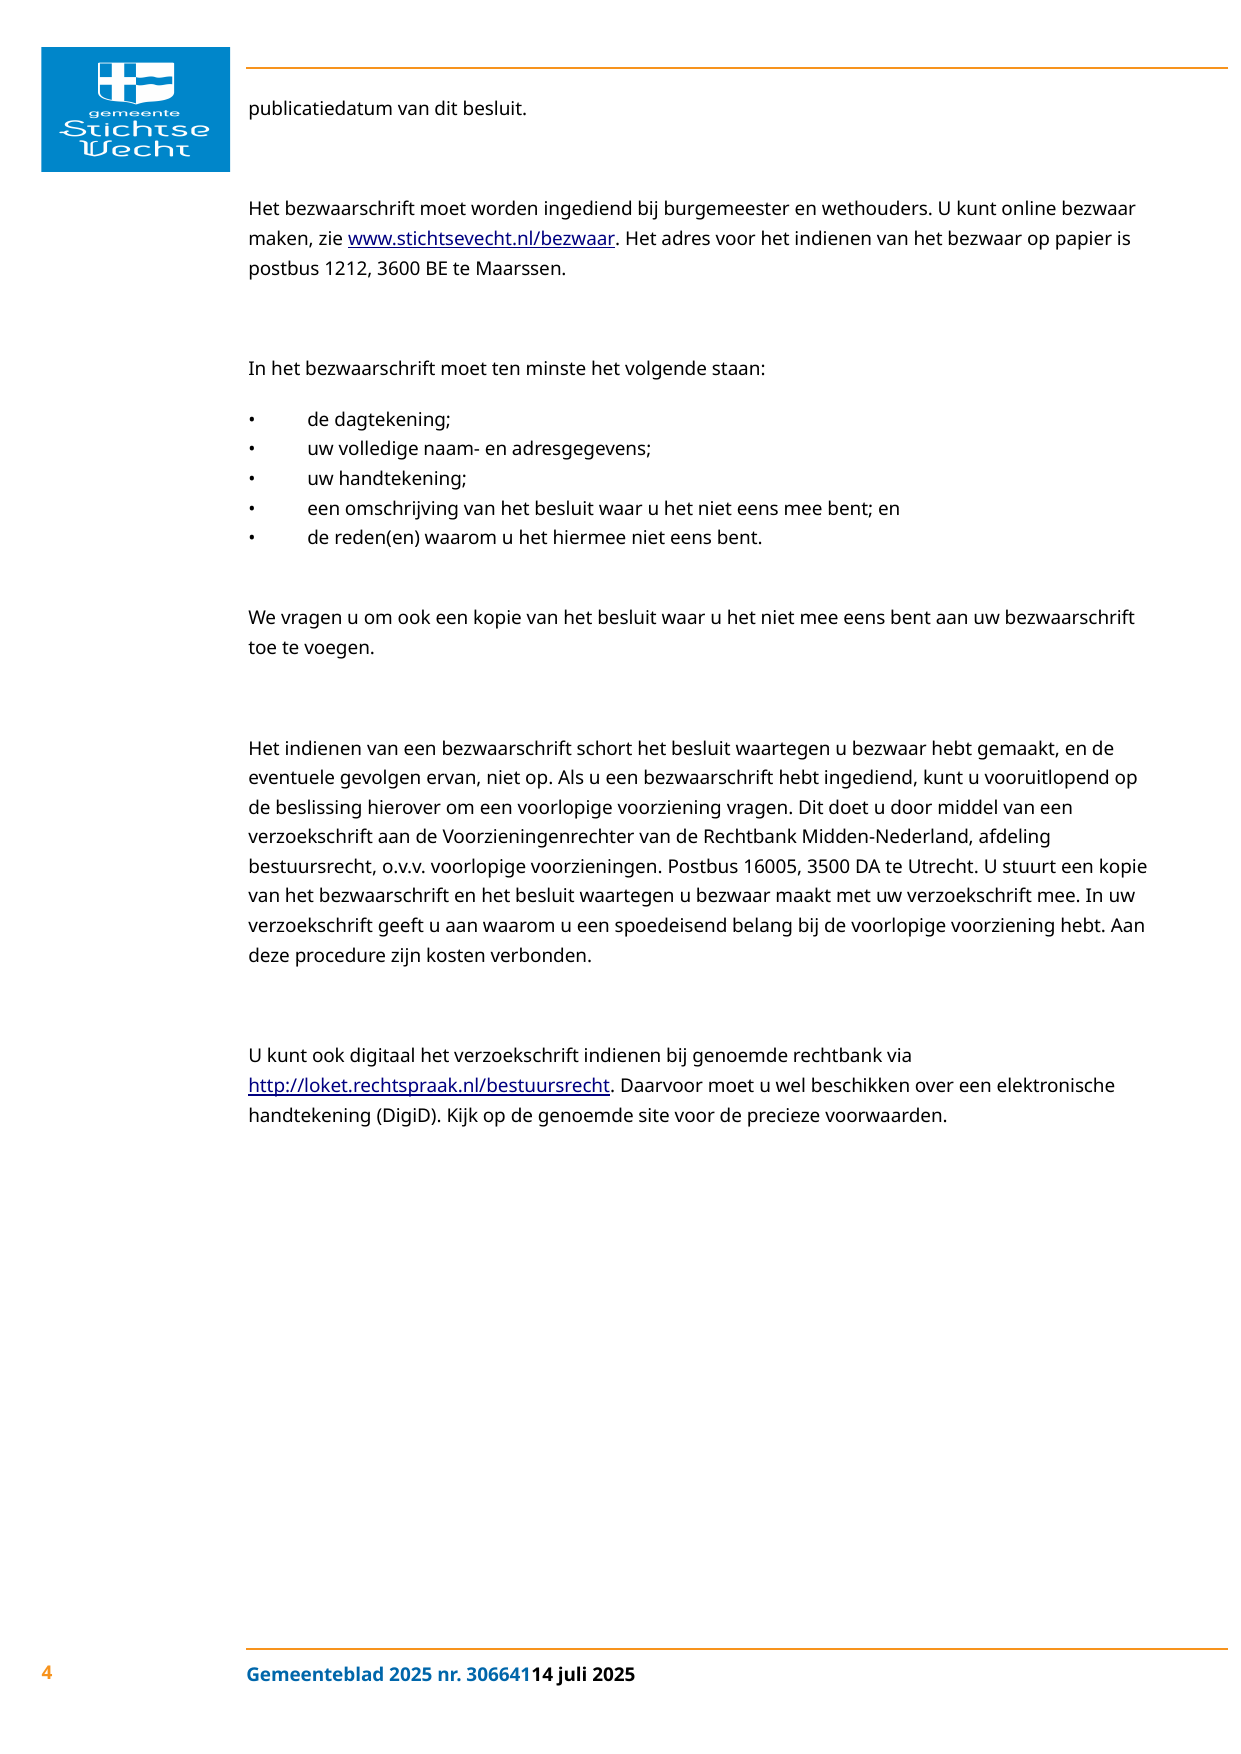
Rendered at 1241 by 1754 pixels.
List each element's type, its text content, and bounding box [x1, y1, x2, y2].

list een omschrijving van het besluit waar u het niet eens mee bent; en [248, 495, 1152, 521]
text In het bezwaarschrift moet ten minste het volgende staan: [248, 356, 1152, 381]
text U kunt ook digitaal het verzoekschrift indienen bij genoemde rechtbank via http://loket.rechtspraak.nl/bestuursrecht. Daarvoor moet u wel beschikken over een elektronische handtekening (DigiD). Kijk op de genoemde site voor de precieze voorwaarden. [248, 1043, 1152, 1128]
text Het indienen van een bezwaarschrift schort het besluit waartegen u bezwaar hebt gemaakt, en de eventuele gevolgen ervan, niet op. Als u een bezwaarschrift hebt ingediend, kunt u vooruitlopend op de beslissing hierover om een voorlopige voorziening vragen. Dit doet u door middel van een verzoekschrift aan de Voorzieningenrechter van de Rechtbank Midden-Nederland, afdeling bestuursrecht, o.v.v. voorlopige voorzieningen. Postbus 16005, 3500 DA te Utrecht. U stuurt een kopie van het bezwaarschrift en het besluit waartegen u bezwaar maakt met uw verzoekschrift mee. In uw verzoekschrift geeft u aan waarom u een spoedeisend belang bij de voorlopige voorziening hebt. Aan deze procedure zijn kosten verbonden. [248, 735, 1152, 968]
text publicatiedatum van dit besluit. [248, 95, 1152, 121]
text Het bezwaarschrift moet worden ingediend bij burgemeester en wethouders. U kunt online bezwaar maken, zie www.stichtsevecht.nl/bezwaar. Het adres voor het indienen van het bezwaar op papier is postbus 1212, 3600 BE te Maarssen. [248, 196, 1152, 281]
text We vragen u om ook een kopie van het besluit waar u het niet mee eens bent aan uw bezwaarschrift toe te voegen. [248, 604, 1152, 660]
list de reden(en) waarom u het hiermee niet eens bent. [248, 524, 1152, 550]
list de dagtekening; [248, 406, 1152, 432]
picture [137, 63, 174, 103]
picture [99, 63, 135, 101]
list uw volledige naam- en adresgegevens; [248, 436, 1152, 461]
list uw handtekening; [248, 465, 1152, 491]
